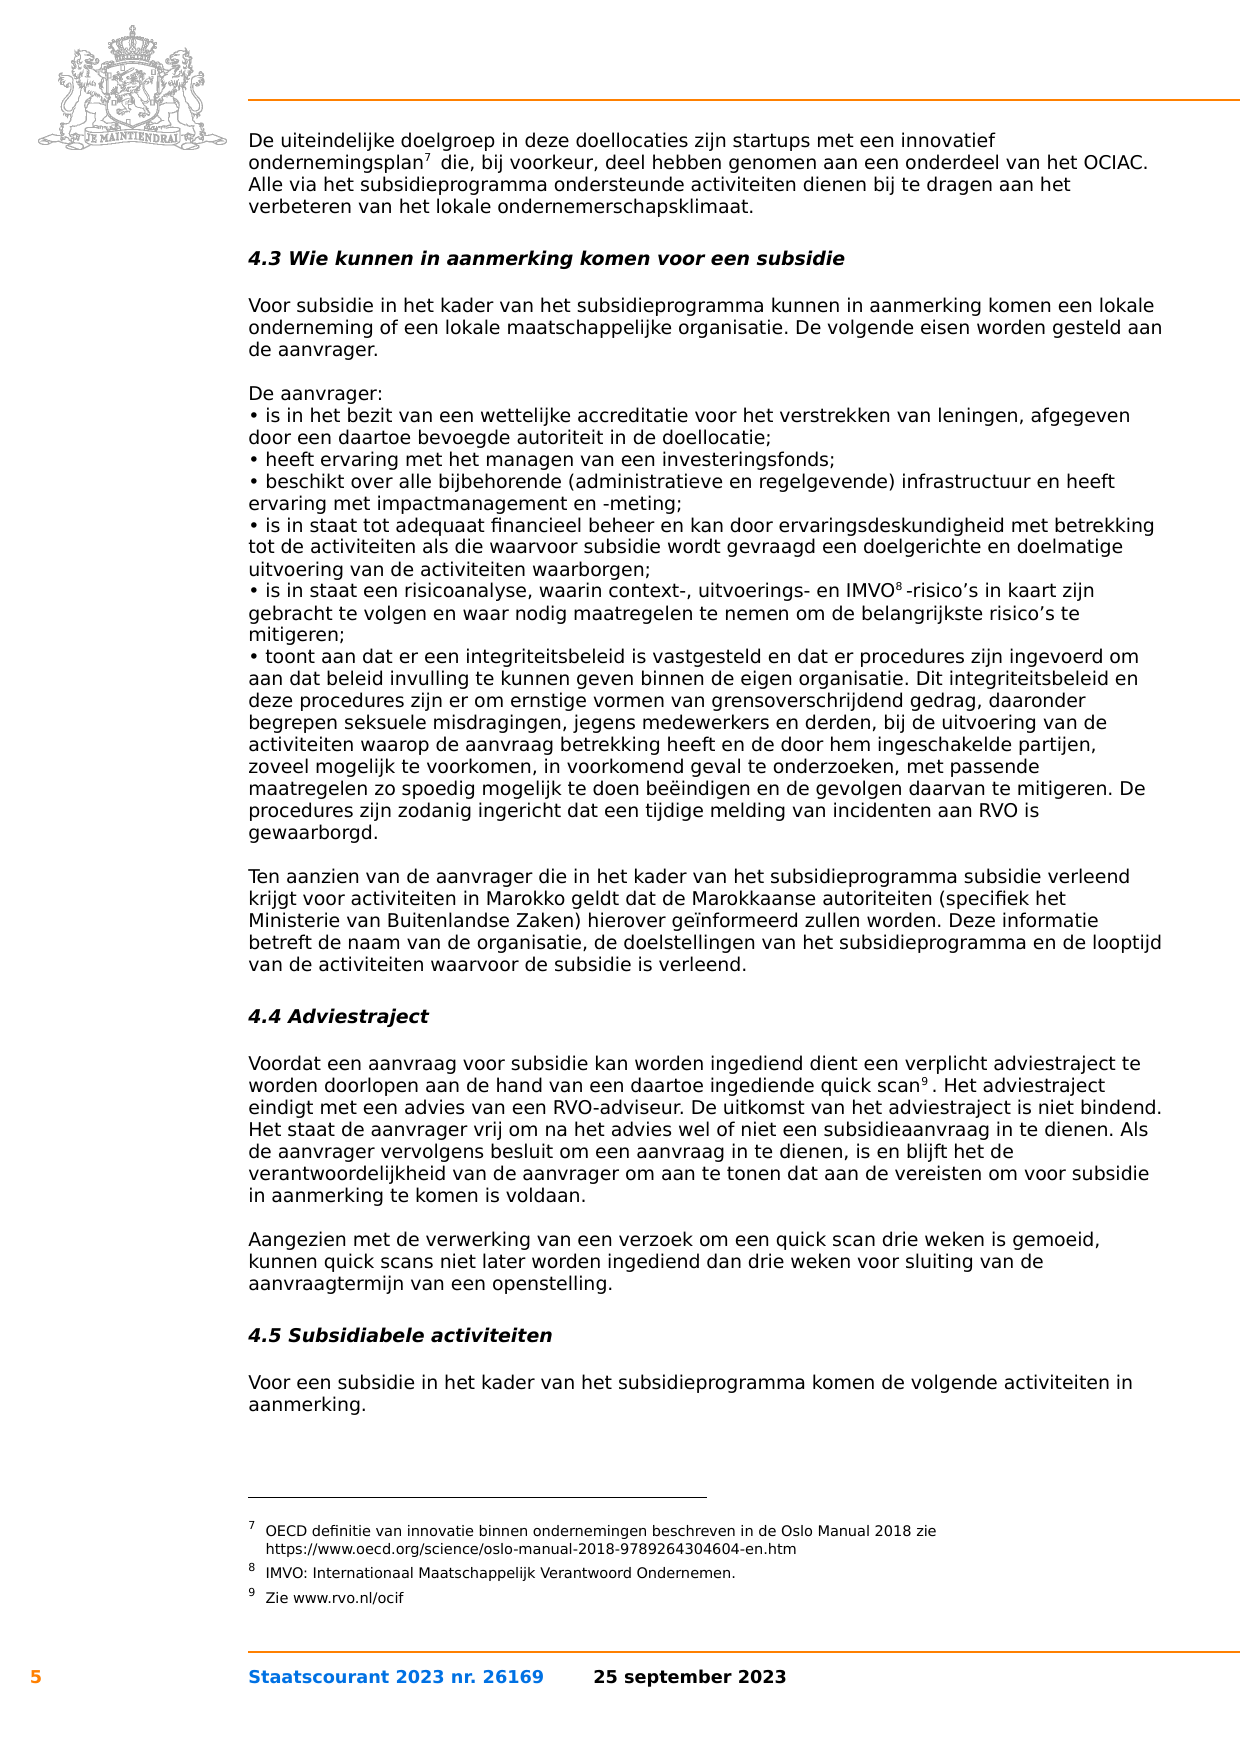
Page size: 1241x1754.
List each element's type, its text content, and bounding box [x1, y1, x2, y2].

text Zie www.rvo.nl/ocif [248, 1586, 1163, 1608]
text • toont aan dat er een integriteitsbeleid is vastgesteld en dat er procedures zijn ingevoerd om aan dat beleid invulling te kunnen geven binnen de eigen organisatie. Dit integriteitsbeleid en deze procedures zijn er om ernstige vormen van grensoverschrijdend gedrag, daaronder begrepen seksuele misdragingen, jegens medewerkers en derden, bij de uitvoering van de activiteiten waarop de aanvraag betrekking heeft en de door hem ingeschakelde partijen, zoveel mogelijk te voorkomen, in voorkomend geval te onderzoeken, met passende maatregelen zo spoedig mogelijk te doen beëindigen en de gevolgen daarvan te mitigeren. De procedures zijn zodanig ingericht dat een tijdige melding van incidenten aan RVO is gewaarborgd. [248, 646, 1163, 844]
text • beschikt over alle bijbehorende (administratieve en regelgevende) infrastructuur en heeft ervaring met impactmanagement en -meting; [248, 471, 1163, 514]
text Ten aanzien van de aanvrager die in het kader van het subsidieprogramma subsidie verleend krijgt voor activiteiten in Marokko geldt dat de Marokkaanse autoriteiten (specifiek het Ministerie van Buitenlandse Zaken) hierover geïnformeerd zullen worden. Deze informatie betreft de naam van de organisatie, de doelstellingen van het subsidieprogramma en de looptijd van de activiteiten waarvoor de subsidie is verleend. [248, 866, 1163, 976]
text OECD definitie van innovatie binnen ondernemingen beschreven in de Oslo Manual 2018 zie https://www.oecd.org/science/oslo-manual-2018-9789264304604-en.htm [248, 1519, 1163, 1558]
text De aanvrager: [248, 383, 1163, 404]
text • is in staat tot adequaat financieel beheer en kan door ervaringsdeskundigheid met betrekking tot de activiteiten als die waarvoor subsidie wordt gevraagd een doelgerichte en doelmatige uitvoering van de activiteiten waarborgen; [248, 514, 1163, 580]
subtitle 4.3 Wie kunnen in aanmerking komen voor een subsidie [248, 248, 1163, 270]
text • is in staat een risicoanalyse, waarin context-, uitvoerings- en IMVO-risico’s in kaart zijn gebracht te volgen en waar nodig maatregelen te nemen om de belangrijkste risico’s te mitigeren; [248, 580, 1163, 646]
text • heeft ervaring met het managen van een investeringsfonds; [248, 448, 1163, 471]
subtitle 4.4 Adviestraject [248, 1006, 1163, 1028]
text Aangezien met de verwerking van een verzoek om een quick scan drie weken is gemoeid, kunnen quick scans niet later worden ingediend dan drie weken voor sluiting van de aanvraagtermijn van een openstelling. [248, 1229, 1163, 1294]
text Voor subsidie in het kader van het subsidieprogramma kunnen in aanmerking komen een lokale onderneming of een lokale maatschappelijke organisatie. De volgende eisen worden gesteld aan de aanvrager. [248, 295, 1163, 361]
subtitle 4.5 Subsidiabele activiteiten [248, 1324, 1163, 1347]
text Voor een subsidie in het kader van het subsidieprogramma komen de volgende activiteiten in aanmerking. [248, 1372, 1163, 1416]
text • is in het bezit van een wettelijke accreditatie voor het verstrekken van leningen, afgegeven door een daartoe bevoegde autoriteit in de doellocatie; [248, 404, 1163, 448]
text IMVO: Internationaal Maatschappelijk Verantwoord Ondernemen. [248, 1561, 1163, 1583]
picture [38, 25, 227, 150]
text Voordat een aanvraag voor subsidie kan worden ingediend dient een verplicht adviestraject te worden doorlopen aan de hand van een daartoe ingediende quick scan. Het adviestraject eindigt met een advies van een RVO-adviseur. De uitkomst van het adviestraject is niet bindend. Het staat de aanvrager vrij om na het advies wel of niet een subsidieaanvraag in te dienen. Als de aanvrager vervolgens besluit om een aanvraag in te dienen, is en blijft het de verantwoordelijkheid van de aanvrager om aan te tonen dat aan de vereisten om voor subsidie in aanmerking te komen is voldaan. [248, 1053, 1163, 1207]
text De uiteindelijke doelgroep in deze doellocaties zijn startups met een innovatief ondernemingsplan die, bij voorkeur, deel hebben genomen aan een onderdeel van het OCIAC. Alle via het subsidieprogramma ondersteunde activiteiten dienen bij te dragen aan het verbeteren van het lokale ondernemerschapsklimaat. [248, 130, 1163, 218]
